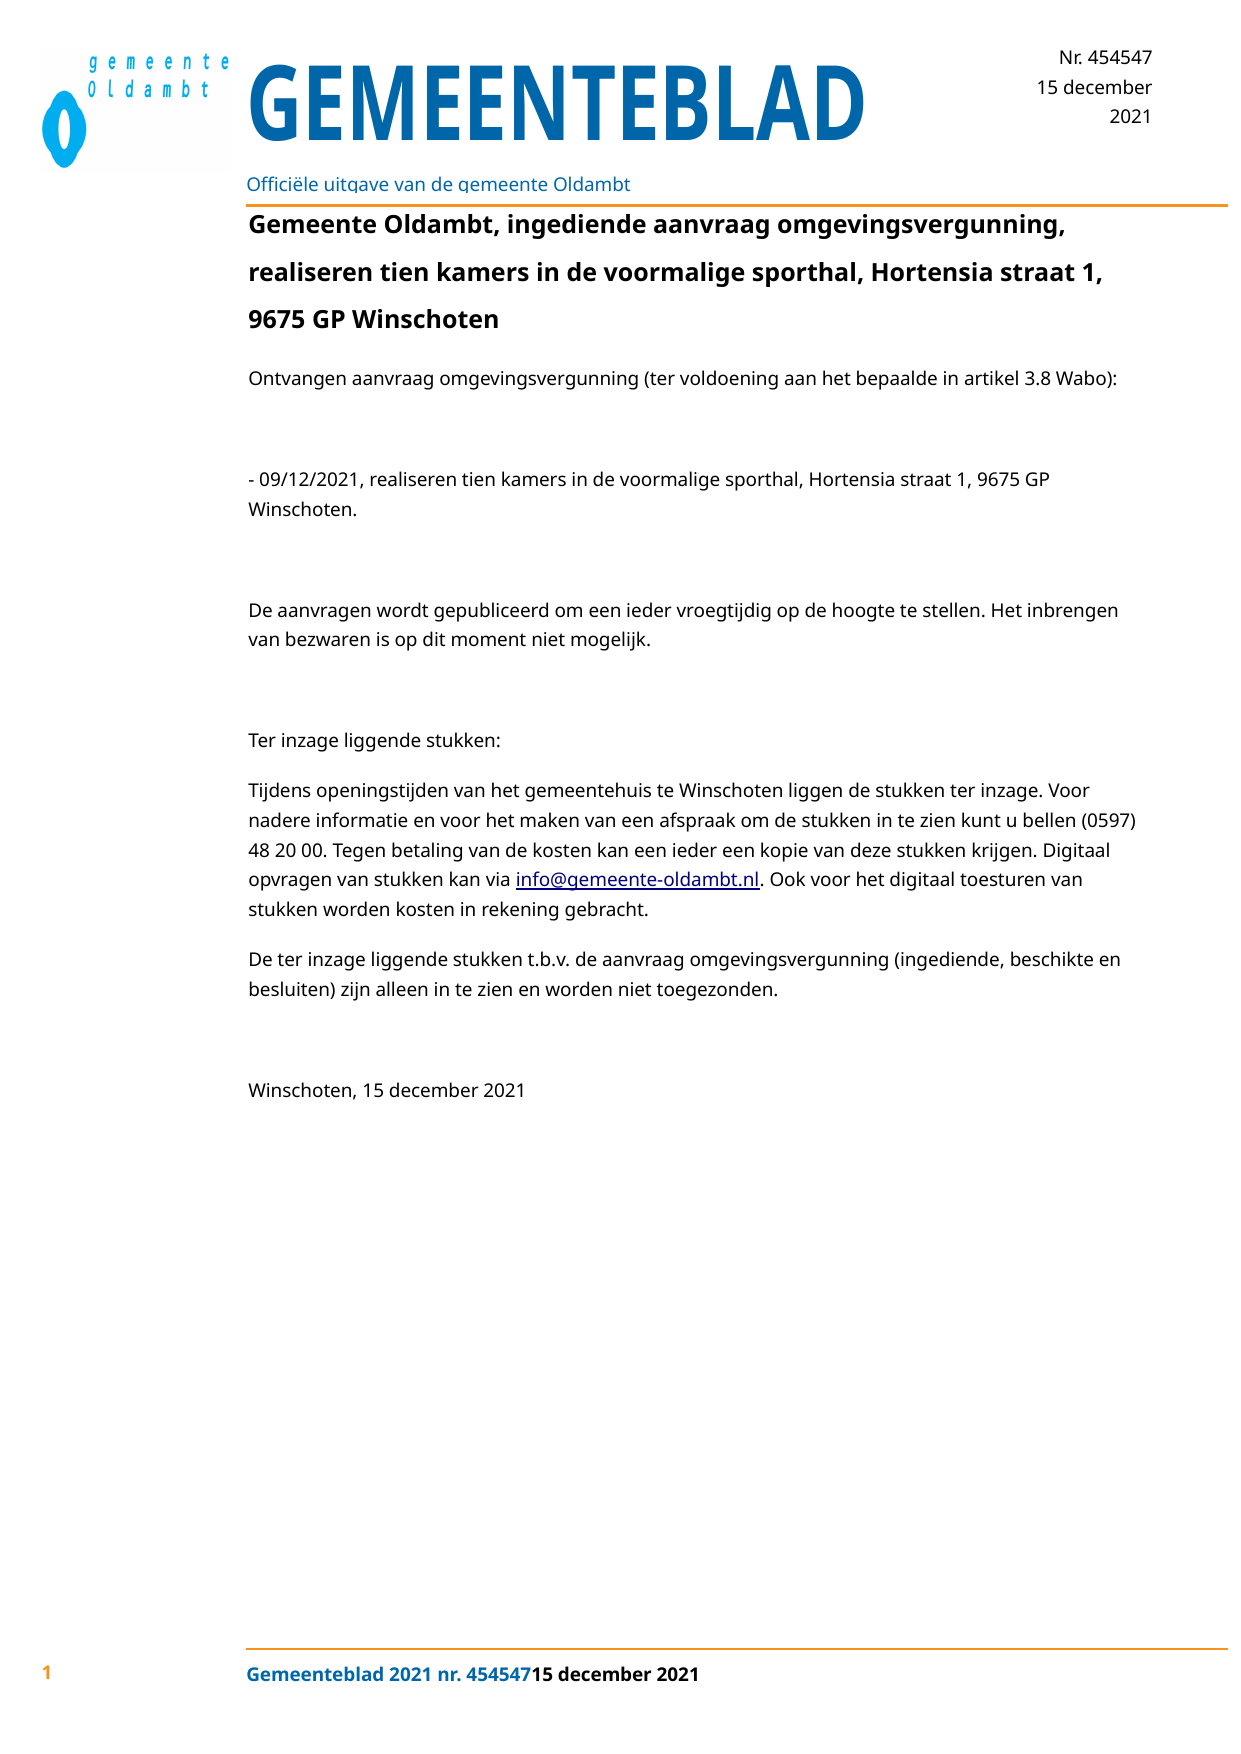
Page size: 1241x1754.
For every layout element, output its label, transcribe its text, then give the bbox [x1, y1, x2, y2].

text De aanvragen wordt gepubliceerd om een ieder vroegtijdig op de hoogte te stellen. Het inbrengen van bezwaren is op dit moment niet mogelijk. [248, 597, 1152, 652]
text Ter inzage liggende stukken: [248, 727, 1152, 753]
text Tijdens openingstijden van het gemeentehuis te Winschoten liggen de stukken ter inzage. Voor nadere informatie en voor het maken van een afspraak om de stukken in te zien kunt u bellen (0597) 48 20 00. Tegen betaling van de kosten kan een ieder een kopie van deze stukken krijgen. Digitaal opvragen van stukken kan via info@gemeente-oldambt.nl. Ook voor het digitaal toesturen van stukken worden kosten in rekening gebracht. [248, 778, 1152, 922]
picture [41, 47, 231, 172]
text Gemeente Oldambt, ingediende aanvraag omgevingsvergunning, realiseren tien kamers in de voormalige sporthal, Hortensia straat 1, 9675 GP Winschoten [248, 207, 1152, 336]
text Ontvangen aanvraag omgevingsvergunning (ter voldoening aan het bepaalde in artikel 3.8 Wabo): [248, 366, 1152, 391]
text - 09/12/2021, realiseren tien kamers in de voormalige sporthal, Hortensia straat 1, 9675 GP Winschoten. [248, 466, 1152, 522]
text Winschoten, 15 december 2021 [248, 1077, 1152, 1102]
text De ter inzage liggende stukken t.b.v. de aanvraag omgevingsvergunning (ingediende, beschikte en besluiten) zijn alleen in te zien en worden niet toegezonden. [248, 946, 1152, 1002]
